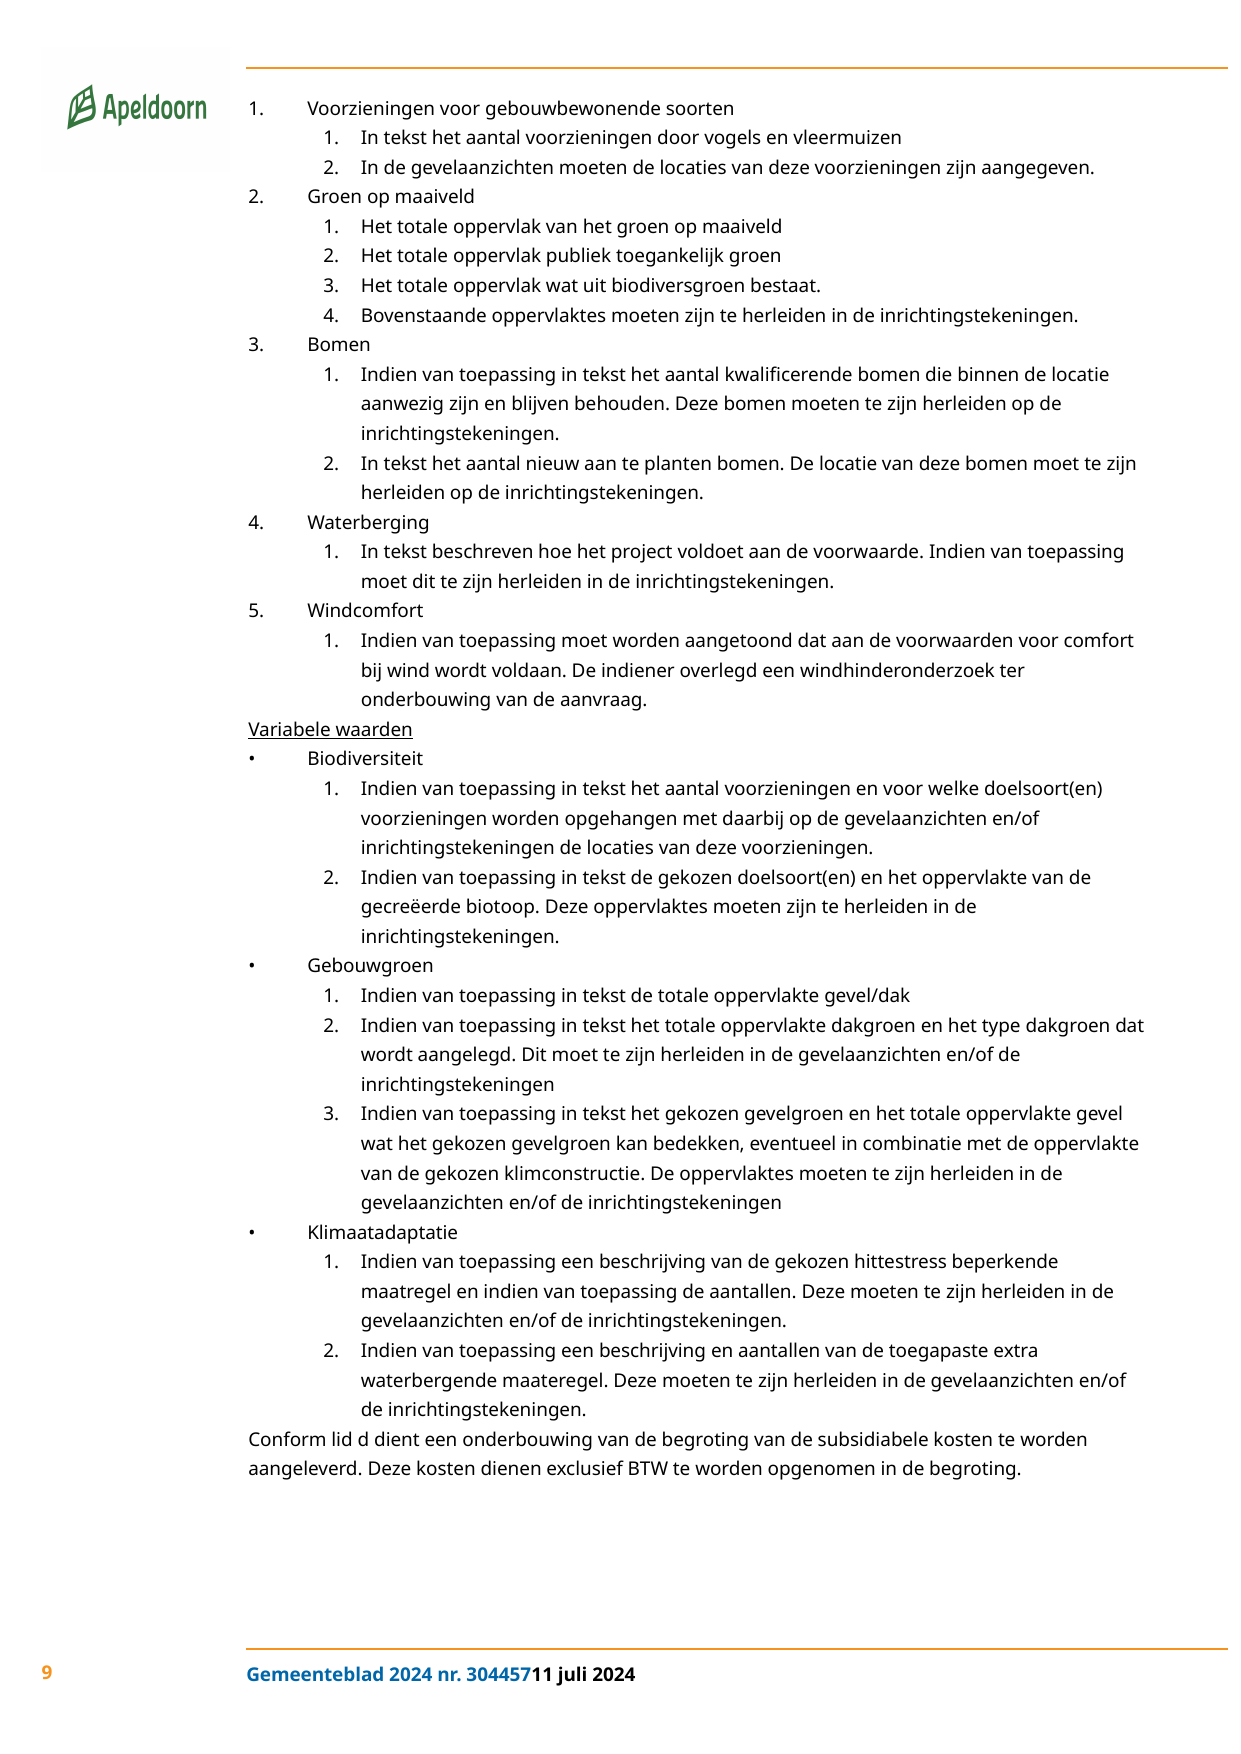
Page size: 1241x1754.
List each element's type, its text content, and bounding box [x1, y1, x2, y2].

list Indien van toepassing in tekst de totale oppervlakte gevel/dak [323, 982, 1152, 1008]
picture [41, 47, 231, 172]
text Variabele waarden [248, 716, 1152, 742]
list In tekst het aantal nieuw aan te planten bomen. De locatie van deze bomen moet te zijn herleiden op de inrichtingstekeningen. [323, 450, 1152, 505]
list In tekst beschreven hoe het project voldoet aan de voorwaarde. Indien van toepassing moet dit te zijn herleiden in de inrichtingstekeningen. [323, 538, 1152, 594]
list Indien van toepassing een beschrijving van de gekozen hittestress beperkende maatregel en indien van toepassing de aantallen. Deze moeten te zijn herleiden in de gevelaanzichten en/of de inrichtingstekeningen. [323, 1248, 1152, 1333]
list Biodiversiteit [248, 746, 1152, 771]
list Klimaatadaptatie [248, 1219, 1152, 1245]
list Indien van toepassing moet worden aangetoond dat aan de voorwaarden voor comfort bij wind wordt voldaan. De indiener overlegd een windhinderonderzoek ter onderbouwing van de aanvraag. [323, 627, 1152, 712]
list Gebouwgroen [248, 953, 1152, 978]
list Bomen [248, 331, 1152, 357]
list Het totale oppervlak publiek toegankelijk groen [323, 243, 1152, 268]
list In tekst het aantal voorzieningen door vogels en vleermuizen [323, 124, 1152, 150]
list Het totale oppervlak van het groen op maaiveld [323, 213, 1152, 239]
list Windcomfort [248, 598, 1152, 623]
list Indien van toepassing in tekst het gekozen gevelgroen en het totale oppervlakte gevel wat het gekozen gevelgroen kan bedekken, eventueel in combinatie met de oppervlakte van de gekozen klimconstructie. De oppervlaktes moeten te zijn herleiden in de gevelaanzichten en/of de inrichtingstekeningen [323, 1101, 1152, 1215]
list Voorzieningen voor gebouwbewonende soorten [248, 95, 1152, 121]
list Indien van toepassing in tekst het totale oppervlakte dakgroen en het type dakgroen dat wordt aangelegd. Dit moet te zijn herleiden in de gevelaanzichten en/of de inrichtingstekeningen [323, 1012, 1152, 1097]
list Indien van toepassing in tekst het aantal kwalificerende bomen die binnen de locatie aanwezig zijn en blijven behouden. Deze bomen moeten te zijn herleiden op de inrichtingstekeningen. [323, 361, 1152, 446]
text Conform lid d dient een onderbouwing van de begroting van de subsidiabele kosten te worden aangeleverd. Deze kosten dienen exclusief BTW te worden opgenomen in de begroting. [248, 1426, 1152, 1481]
list Indien van toepassing in tekst de gekozen doelsoort(en) en het oppervlakte van de gecreëerde biotoop. Deze oppervlaktes moeten zijn te herleiden in de inrichtingstekeningen. [323, 864, 1152, 949]
list Het totale oppervlak wat uit biodiversgroen bestaat. [323, 272, 1152, 298]
list Indien van toepassing een beschrijving en aantallen van de toegapaste extra waterbergende maateregel. Deze moeten te zijn herleiden in de gevelaanzichten en/of de inrichtingstekeningen. [323, 1337, 1152, 1422]
list In de gevelaanzichten moeten de locaties van deze voorzieningen zijn aangegeven. [323, 154, 1152, 180]
list Waterberging [248, 509, 1152, 535]
list Groen op maaiveld [248, 183, 1152, 209]
list Bovenstaande oppervlaktes moeten zijn te herleiden in de inrichtingstekeningen. [323, 302, 1152, 328]
list Indien van toepassing in tekst het aantal voorzieningen en voor welke doelsoort(en) voorzieningen worden opgehangen met daarbij op de gevelaanzichten en/of inrichtingstekeningen de locaties van deze voorzieningen. [323, 775, 1152, 860]
